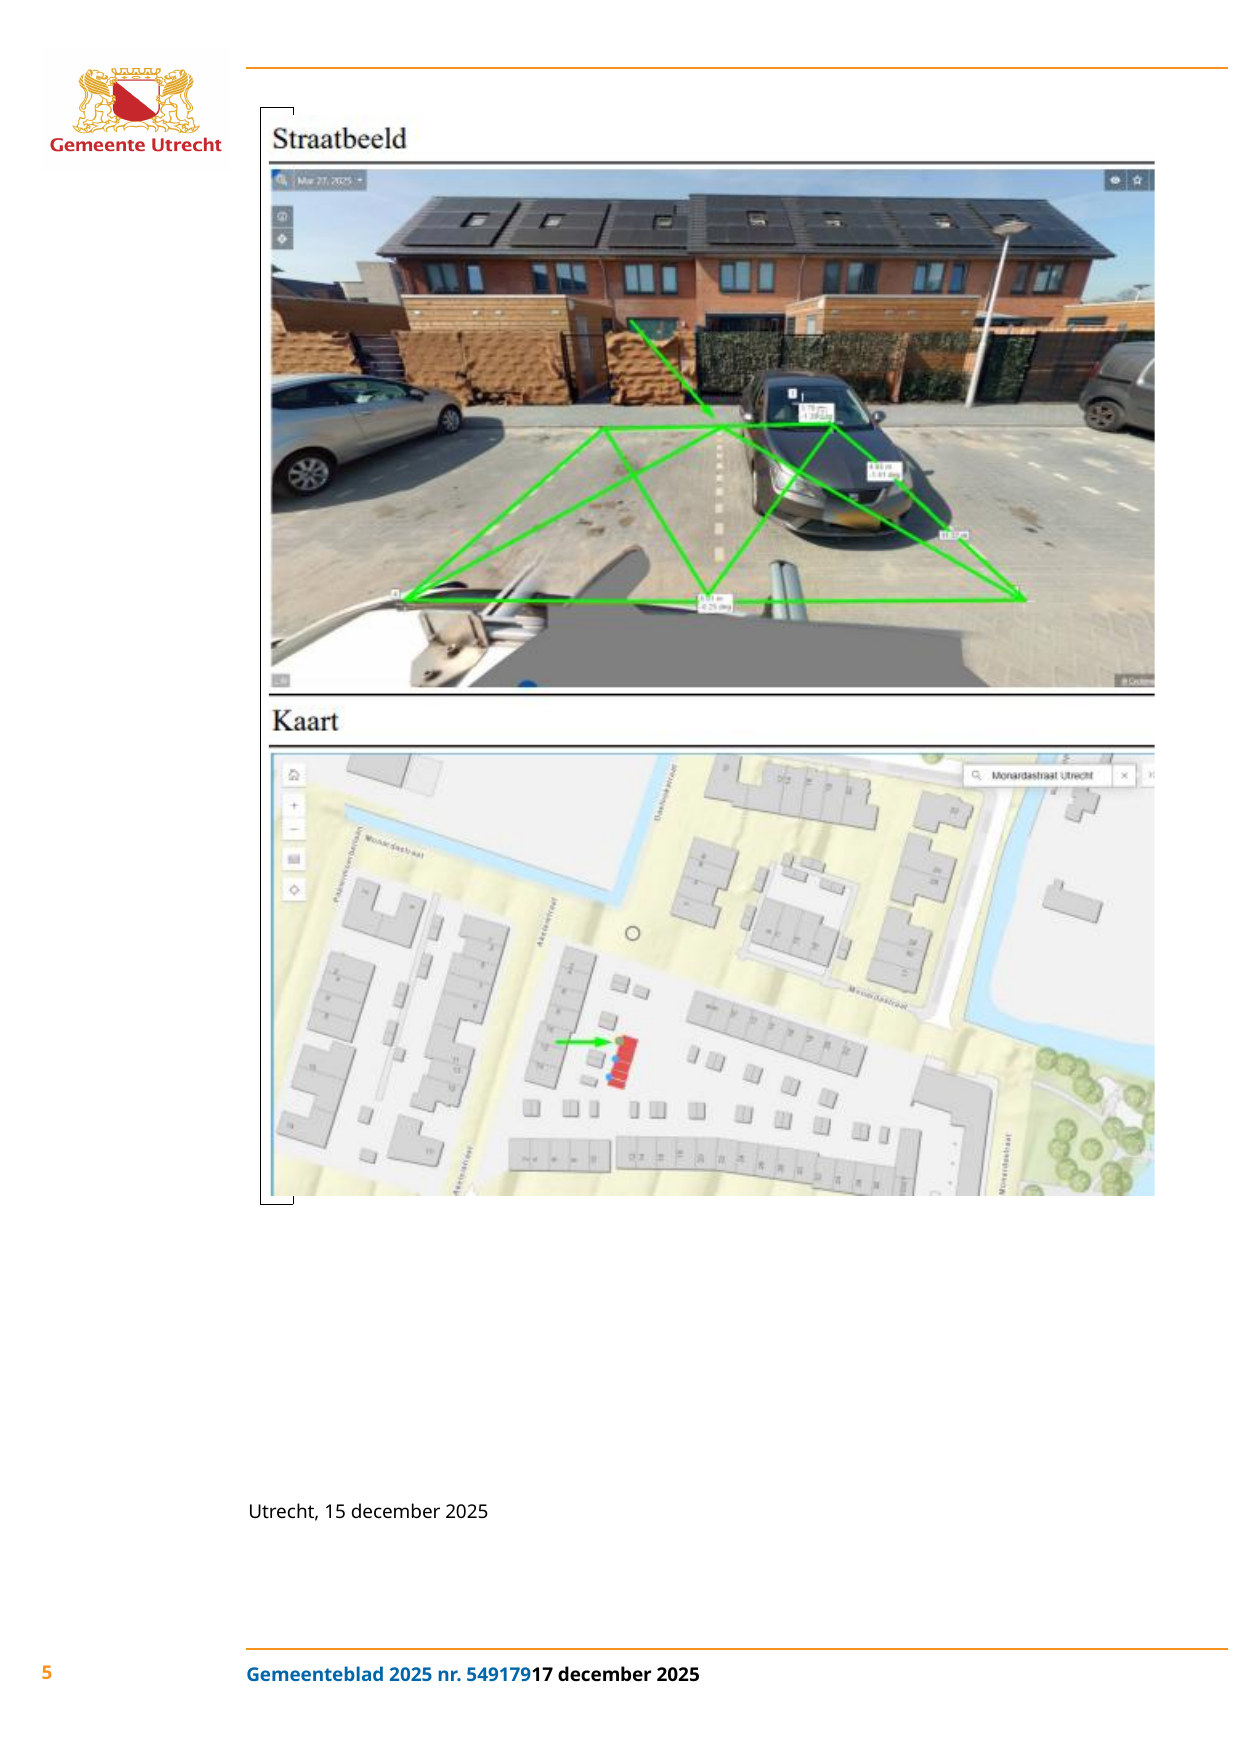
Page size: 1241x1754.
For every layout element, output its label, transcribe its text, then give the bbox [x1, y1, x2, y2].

picture [41, 47, 231, 172]
text Utrecht, 15 december 2025 [248, 1498, 1152, 1524]
picture [268, 115, 1155, 1196]
